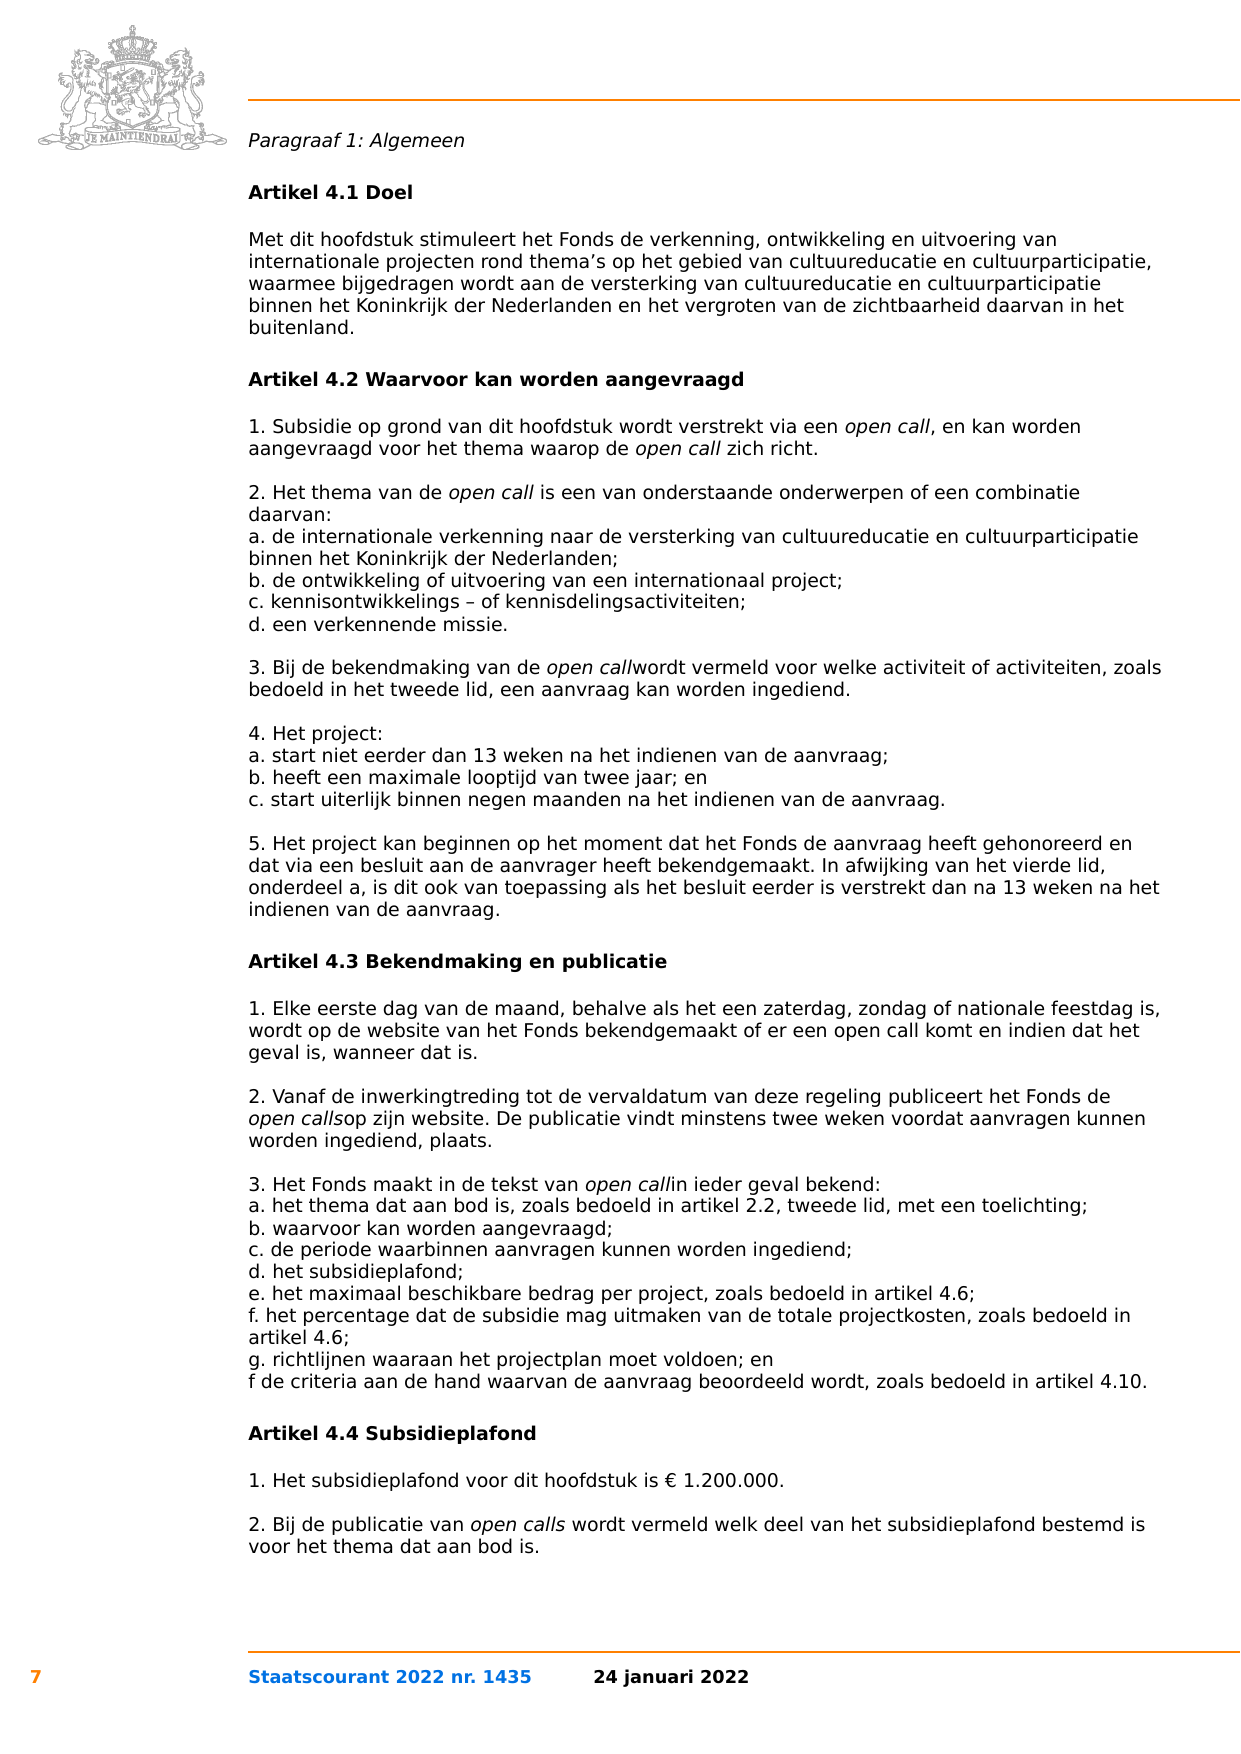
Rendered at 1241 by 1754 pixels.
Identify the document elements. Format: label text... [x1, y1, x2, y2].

subtitle Artikel 4.3 Bekendmaking en publicatie [248, 951, 1163, 973]
text f. het percentage dat de subsidie mag uitmaken van de totale projectkosten, zoals bedoeld in artikel 4.6; [248, 1305, 1163, 1349]
text a. het thema dat aan bod is, zoals bedoeld in artikel 2.2, tweede lid, met een toelichting; [248, 1195, 1163, 1217]
subtitle Paragraaf 1: Algemeen [248, 130, 1163, 152]
subtitle Artikel 4.1 Doel [248, 182, 1163, 204]
text 1. Het subsidieplafond voor dit hoofdstuk is € 1.200.000. [248, 1470, 1163, 1492]
text a. de internationale verkenning naar de versterking van cultuureducatie en cultuurparticipatie binnen het Koninkrijk der Nederlanden; [248, 526, 1163, 569]
text e. het maximaal beschikbare bedrag per project, zoals bedoeld in artikel 4.6; [248, 1283, 1163, 1305]
text b. waarvoor kan worden aangevraagd; [248, 1217, 1163, 1239]
subtitle Artikel 4.4 Subsidieplafond [248, 1423, 1163, 1445]
text Met dit hoofdstuk stimuleert het Fonds de verkenning, ontwikkeling en uitvoering van internationale projecten rond thema’s op het gebied van cultuureducatie en cultuurparticipatie, waarmee bijgedragen wordt aan de versterking van cultuureducatie en cultuurparticipatie binnen het Koninkrijk der Nederlanden en het vergroten van de zichtbaarheid daarvan in het buitenland. [248, 229, 1163, 339]
text c. kennisontwikkelings – of kennisdelingsactiviteiten; [248, 591, 1163, 613]
text c. start uiterlijk binnen negen maanden na het indienen van de aanvraag. [248, 789, 1163, 811]
text b. heeft een maximale looptijd van twee jaar; en [248, 767, 1163, 789]
text 1. Elke eerste dag van de maand, behalve als het een zaterdag, zondag of nationale feestdag is, wordt op de website van het Fonds bekendgemaakt of er een open call komt en indien dat het geval is, wanneer dat is. [248, 998, 1163, 1064]
text 3. Het Fonds maakt in de tekst van open callin ieder geval bekend: [248, 1173, 1163, 1195]
text 2. Het thema van de open call is een van onderstaande onderwerpen of een combinatie daarvan: [248, 482, 1163, 526]
text 4. Het project: [248, 723, 1163, 745]
text 1. Subsidie op grond van dit hoofdstuk wordt verstrekt via een open call, en kan worden aangevraagd voor het thema waarop de open call zich richt. [248, 416, 1163, 460]
picture [38, 25, 227, 150]
text d. het subsidieplafond; [248, 1261, 1163, 1283]
text 2. Vanaf de inwerkingtreding tot de vervaldatum van deze regeling publiceert het Fonds de open callsop zijn website. De publicatie vindt minstens twee weken voordat aanvragen kunnen worden ingediend, plaats. [248, 1086, 1163, 1152]
text g. richtlijnen waaraan het projectplan moet voldoen; en [248, 1349, 1163, 1371]
subtitle Artikel 4.2 Waarvoor kan worden aangevraagd [248, 369, 1163, 391]
text d. een verkennende missie. [248, 613, 1163, 635]
text 5. Het project kan beginnen op het moment dat het Fonds de aanvraag heeft gehonoreerd en dat via een besluit aan de aanvrager heeft bekendgemaakt. In afwijking van het vierde lid, onderdeel a, is dit ook van toepassing als het besluit eerder is verstrekt dan na 13 weken na het indienen van de aanvraag. [248, 833, 1163, 921]
text 2. Bij de publicatie van open calls wordt vermeld welk deel van het subsidieplafond bestemd is voor het thema dat aan bod is. [248, 1514, 1163, 1558]
text c. de periode waarbinnen aanvragen kunnen worden ingediend; [248, 1239, 1163, 1261]
text a. start niet eerder dan 13 weken na het indienen van de aanvraag; [248, 745, 1163, 767]
text b. de ontwikkeling of uitvoering van een internationaal project; [248, 569, 1163, 591]
text f de criteria aan de hand waarvan de aanvraag beoordeeld wordt, zoals bedoeld in artikel 4.10. [248, 1371, 1163, 1393]
text 3. Bij de bekendmaking van de open callwordt vermeld voor welke activiteit of activiteiten, zoals bedoeld in het tweede lid, een aanvraag kan worden ingediend. [248, 657, 1163, 701]
